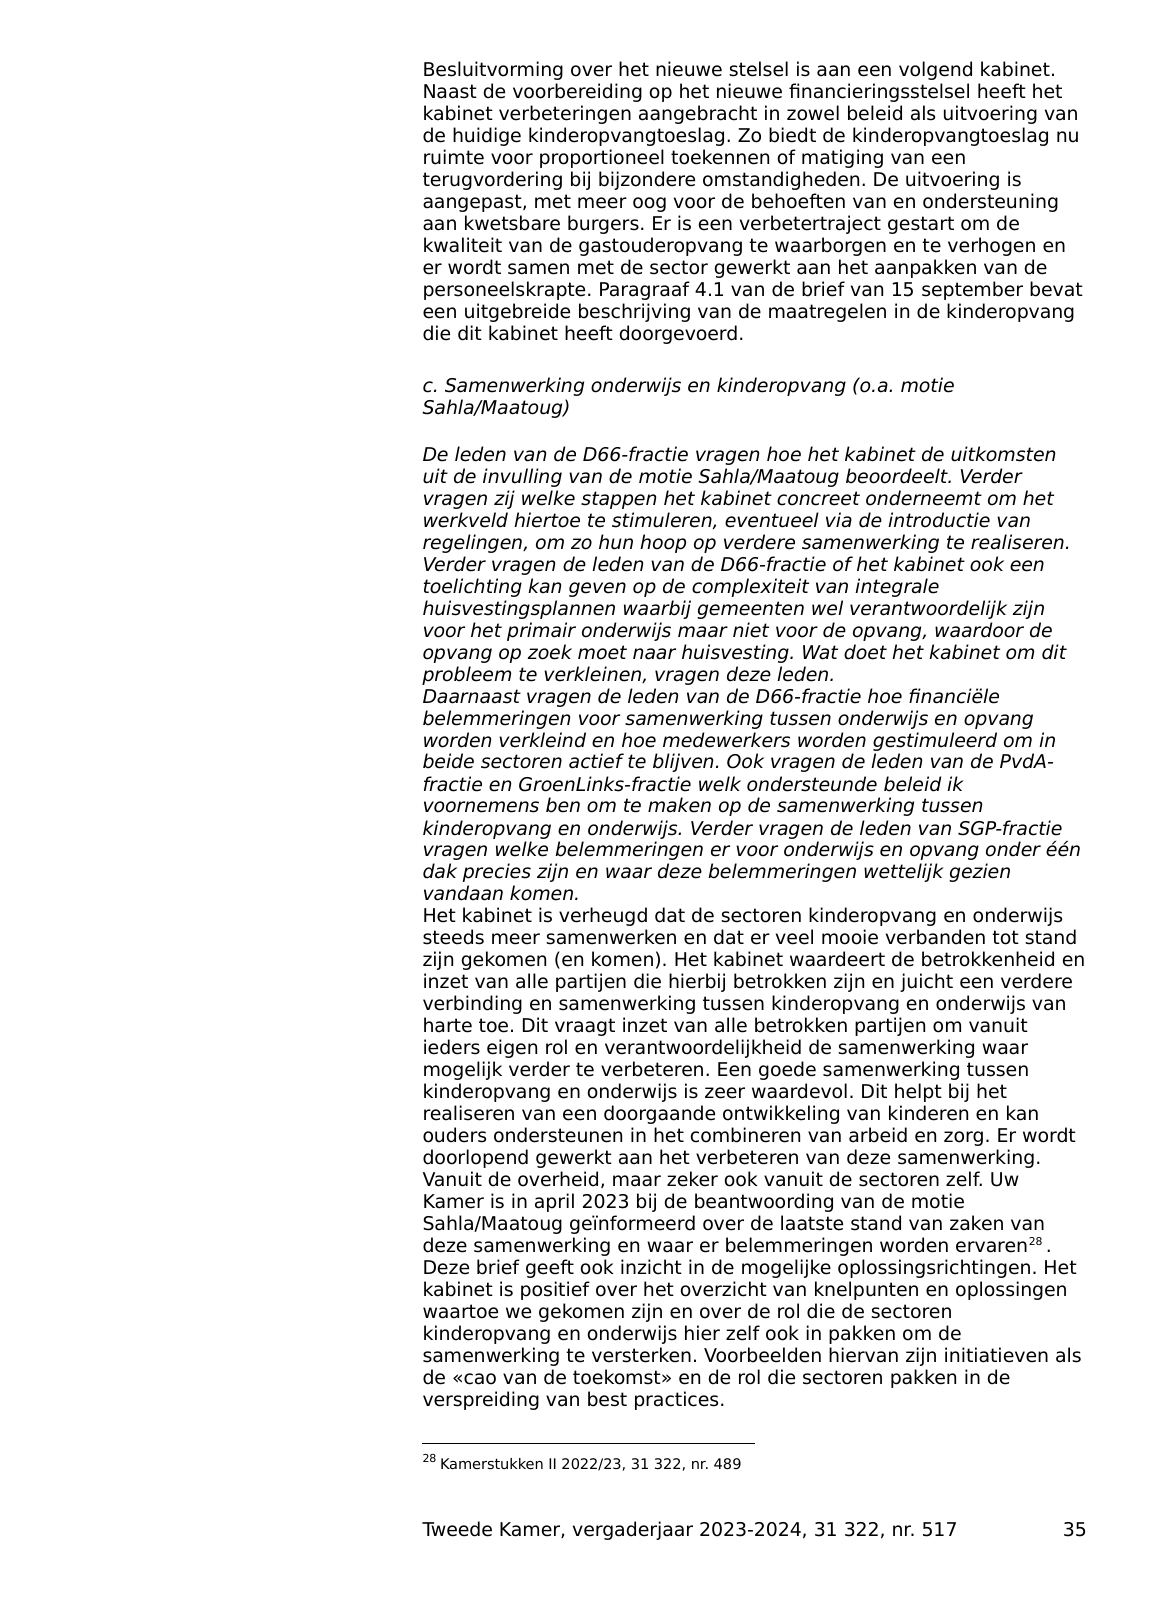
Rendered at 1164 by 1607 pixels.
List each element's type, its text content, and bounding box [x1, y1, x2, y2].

text Besluitvorming over het nieuwe stelsel is aan een volgend kabinet. Naast de voorbereiding op het nieuwe financieringsstelsel heeft het kabinet verbeteringen aangebracht in zowel beleid als uitvoering van de huidige kinderopvangtoeslag. Zo biedt de kinderopvangtoeslag nu ruimte voor proportioneel toekennen of matiging van een terugvordering bij bijzondere omstandigheden. De uitvoering is aangepast, met meer oog voor de behoeften van en ondersteuning aan kwetsbare burgers. Er is een verbetertraject gestart om de kwaliteit van de gastouderopvang te waarborgen en te verhogen en er wordt samen met de sector gewerkt aan het aanpakken van de personeelskrapte. Paragraaf 4.1 van de brief van 15 september bevat een uitgebreide beschrijving van de maatregelen in de kinderopvang die dit kabinet heeft doorgevoerd. [422, 59, 1087, 345]
text Kamerstukken II 2022/23, 31 322, nr. 489 [422, 1452, 1087, 1474]
text Daarnaast vragen de leden van de D66-fractie hoe financiële belemmeringen voor samenwerking tussen onderwijs en opvang worden verkleind en hoe medewerkers worden gestimuleerd om in beide sectoren actief te blijven. Ook vragen de leden van de PvdA-fractie en GroenLinks-fractie welk ondersteunde beleid ik voornemens ben om te maken op de samenwerking tussen kinderopvang en onderwijs. Verder vragen de leden van SGP-fractie vragen welke belemmeringen er voor onderwijs en opvang onder één dak precies zijn en waar deze belemmeringen wettelijk gezien vandaan komen. [422, 686, 1087, 905]
text De leden van de D66-fractie vragen hoe het kabinet de uitkomsten uit de invulling van de motie Sahla/Maatoug beoordeelt. Verder vragen zij welke stappen het kabinet concreet onderneemt om het werkveld hiertoe te stimuleren, eventueel via de introductie van regelingen, om zo hun hoop op verdere samenwerking te realiseren. Verder vragen de leden van de D66-fractie of het kabinet ook een toelichting kan geven op de complexiteit van integrale huisvestingsplannen waarbij gemeenten wel verantwoordelijk zijn voor het primair onderwijs maar niet voor de opvang, waardoor de opvang op zoek moet naar huisvesting. Wat doet het kabinet om dit probleem te verkleinen, vragen deze leden. [422, 444, 1087, 686]
text Het kabinet is verheugd dat de sectoren kinderopvang en onderwijs steeds meer samenwerken en dat er veel mooie verbanden tot stand zijn gekomen (en komen). Het kabinet waardeert de betrokkenheid en inzet van alle partijen die hierbij betrokken zijn en juicht een verdere verbinding en samenwerking tussen kinderopvang en onderwijs van harte toe. Dit vraagt inzet van alle betrokken partijen om vanuit ieders eigen rol en verantwoordelijkheid de samenwerking waar mogelijk verder te verbeteren. Een goede samenwerking tussen kinderopvang en onderwijs is zeer waardevol. Dit helpt bij het realiseren van een doorgaande ontwikkeling van kinderen en kan ouders ondersteunen in het combineren van arbeid en zorg. Er wordt doorlopend gewerkt aan het verbeteren van deze samenwerking. Vanuit de overheid, maar zeker ook vanuit de sectoren zelf. Uw Kamer is in april 2023 bij de beantwoording van de motie Sahla/Maatoug geïnformeerd over de laatste stand van zaken van deze samenwerking en waar er belemmeringen worden ervaren. Deze brief geeft ook inzicht in de mogelijke oplossingsrichtingen. Het kabinet is positief over het overzicht van knelpunten en oplossingen waartoe we gekomen zijn en over de rol die de sectoren kinderopvang en onderwijs hier zelf ook in pakken om de samenwerking te versterken. Voorbeelden hiervan zijn initiatieven als de «cao van de toekomst» en de rol die sectoren pakken in de verspreiding van best practices. [422, 905, 1087, 1411]
subtitle c. Samenwerking onderwijs en kinderopvang (o.a. motie Sahla/Maatoug) [422, 375, 1087, 419]
